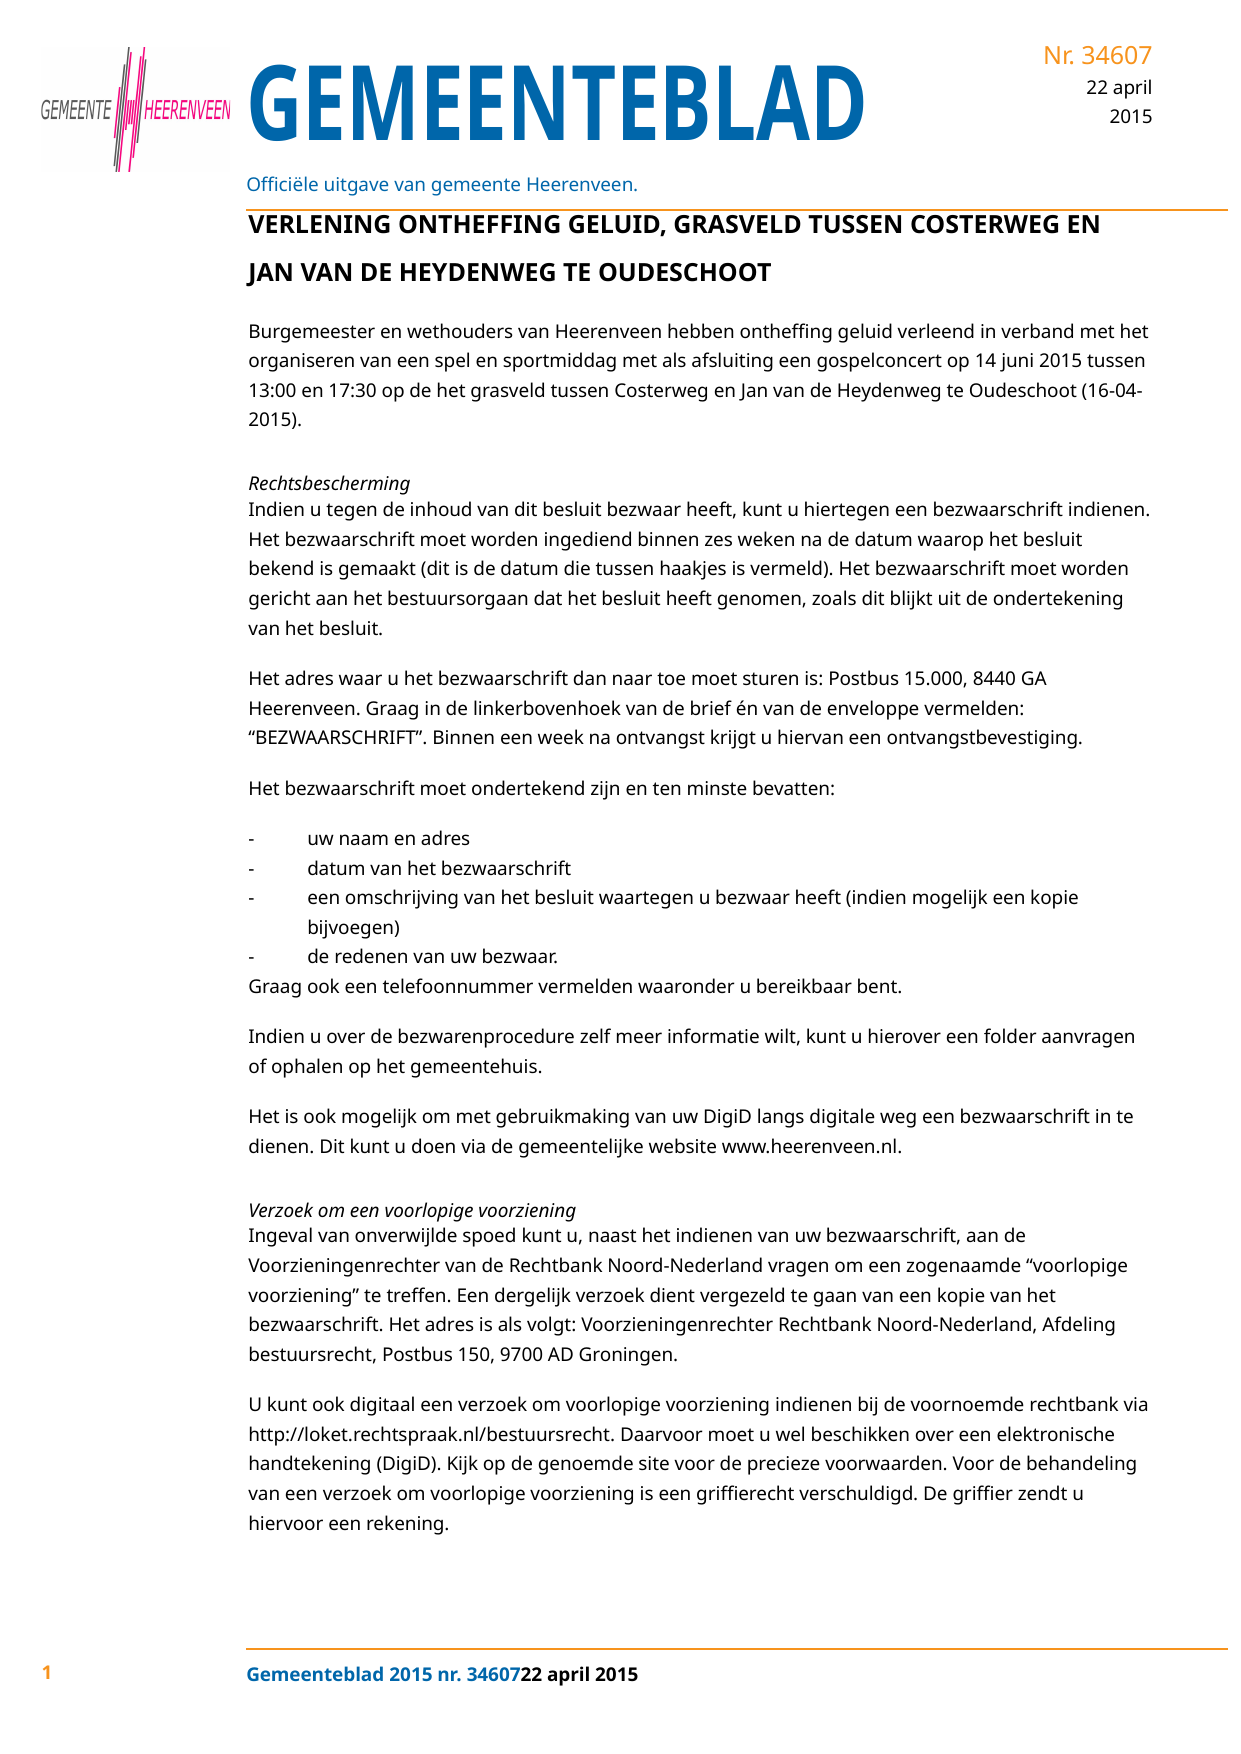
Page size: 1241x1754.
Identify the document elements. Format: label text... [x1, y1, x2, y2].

list een omschrijving van het besluit waartegen u bezwaar heeft (indien mogelijk een kopie bijvoegen) [248, 884, 1152, 939]
text Indien u over de bezwarenprocedure zelf meer informatie wilt, kunt u hierover een folder aanvragen of ophalen op het gemeentehuis. [248, 1023, 1152, 1079]
text Rechtsbescherming [248, 471, 1152, 496]
text Ingeval van onverwijlde spoed kunt u, naast het indienen van uw bezwaarschrift, aan de Voorzieningenrechter van de Rechtbank Noord-Nederland vragen om een zogenaamde “voorlopige voorziening” te treffen. Een dergelijk verzoek dient vergezeld te gaan van een kopie van het bezwaarschrift. Het adres is als volgt: Voorzieningenrechter Rechtbank Noord-Nederland, Afdeling bestuursrecht, Postbus 150, 9700 AD Groningen. [248, 1223, 1152, 1367]
text Het adres waar u het bezwaarschrift dan naar toe moet sturen is: Postbus 15.000, 8440 GA Heerenveen. Graag in de linkerbovenhoek van de brief én van de enveloppe vermelden: “BEZWAARSCHRIFT”. Binnen een week na ontvangst krijgt u hiervan een ontvangstbevestiging. [248, 665, 1152, 750]
text Verzoek om een voorlopige voorziening [248, 1197, 1152, 1223]
text Het bezwaarschrift moet ondertekend zijn en ten minste bevatten: [248, 775, 1152, 800]
text Burgemeester en wethouders van Heerenveen hebben ontheffing geluid verleend in verband met het organiseren van een spel en sportmiddag met als afsluiting een gospelconcert op 14 juni 2015 tussen 13:00 en 17:30 op de het grasveld tussen Costerweg en Jan van de Heydenweg te Oudeschoot (16-04-2015). [248, 318, 1152, 432]
picture [41, 47, 231, 172]
text VERLENING ONTHEFFING GELUID, GRASVELD TUSSEN COSTERWEG EN JAN VAN DE HEYDENWEG TE OUDESCHOOT [248, 211, 1152, 288]
text Graag ook een telefoonnummer vermelden waaronder u bereikbaar bent. [248, 973, 1152, 999]
text Indien u tegen de inhoud van dit besluit bezwaar heeft, kunt u hiertegen een bezwaarschrift indienen. Het bezwaarschrift moet worden ingediend binnen zes weken na de datum waarop het besluit bekend is gemaakt (dit is de datum die tussen haakjes is vermeld). Het bezwaarschrift moet worden gericht aan het bestuursorgaan dat het besluit heeft genomen, zoals dit blijkt uit de ondertekening van het besluit. [248, 496, 1152, 640]
text U kunt ook digitaal een verzoek om voorlopige voorziening indienen bij de voornoemde rechtbank via http://loket.rechtspraak.nl/bestuursrecht. Daarvoor moet u wel beschikken over een elektronische handtekening (DigiD). Kijk op de genoemde site voor de precieze voorwaarden. Voor de behandeling van een verzoek om voorlopige voorziening is een griffierecht verschuldigd. De griffier zendt u hiervoor een rekening. [248, 1391, 1152, 1536]
text Het is ook mogelijk om met gebruikmaking van uw DigiD langs digitale weg een bezwaarschrift in te dienen. Dit kunt u doen via de gemeentelijke website www.heerenveen.nl. [248, 1103, 1152, 1159]
list de redenen van uw bezwaar. [248, 943, 1152, 969]
list uw naam en adres [248, 825, 1152, 851]
list datum van het bezwaarschrift [248, 855, 1152, 880]
